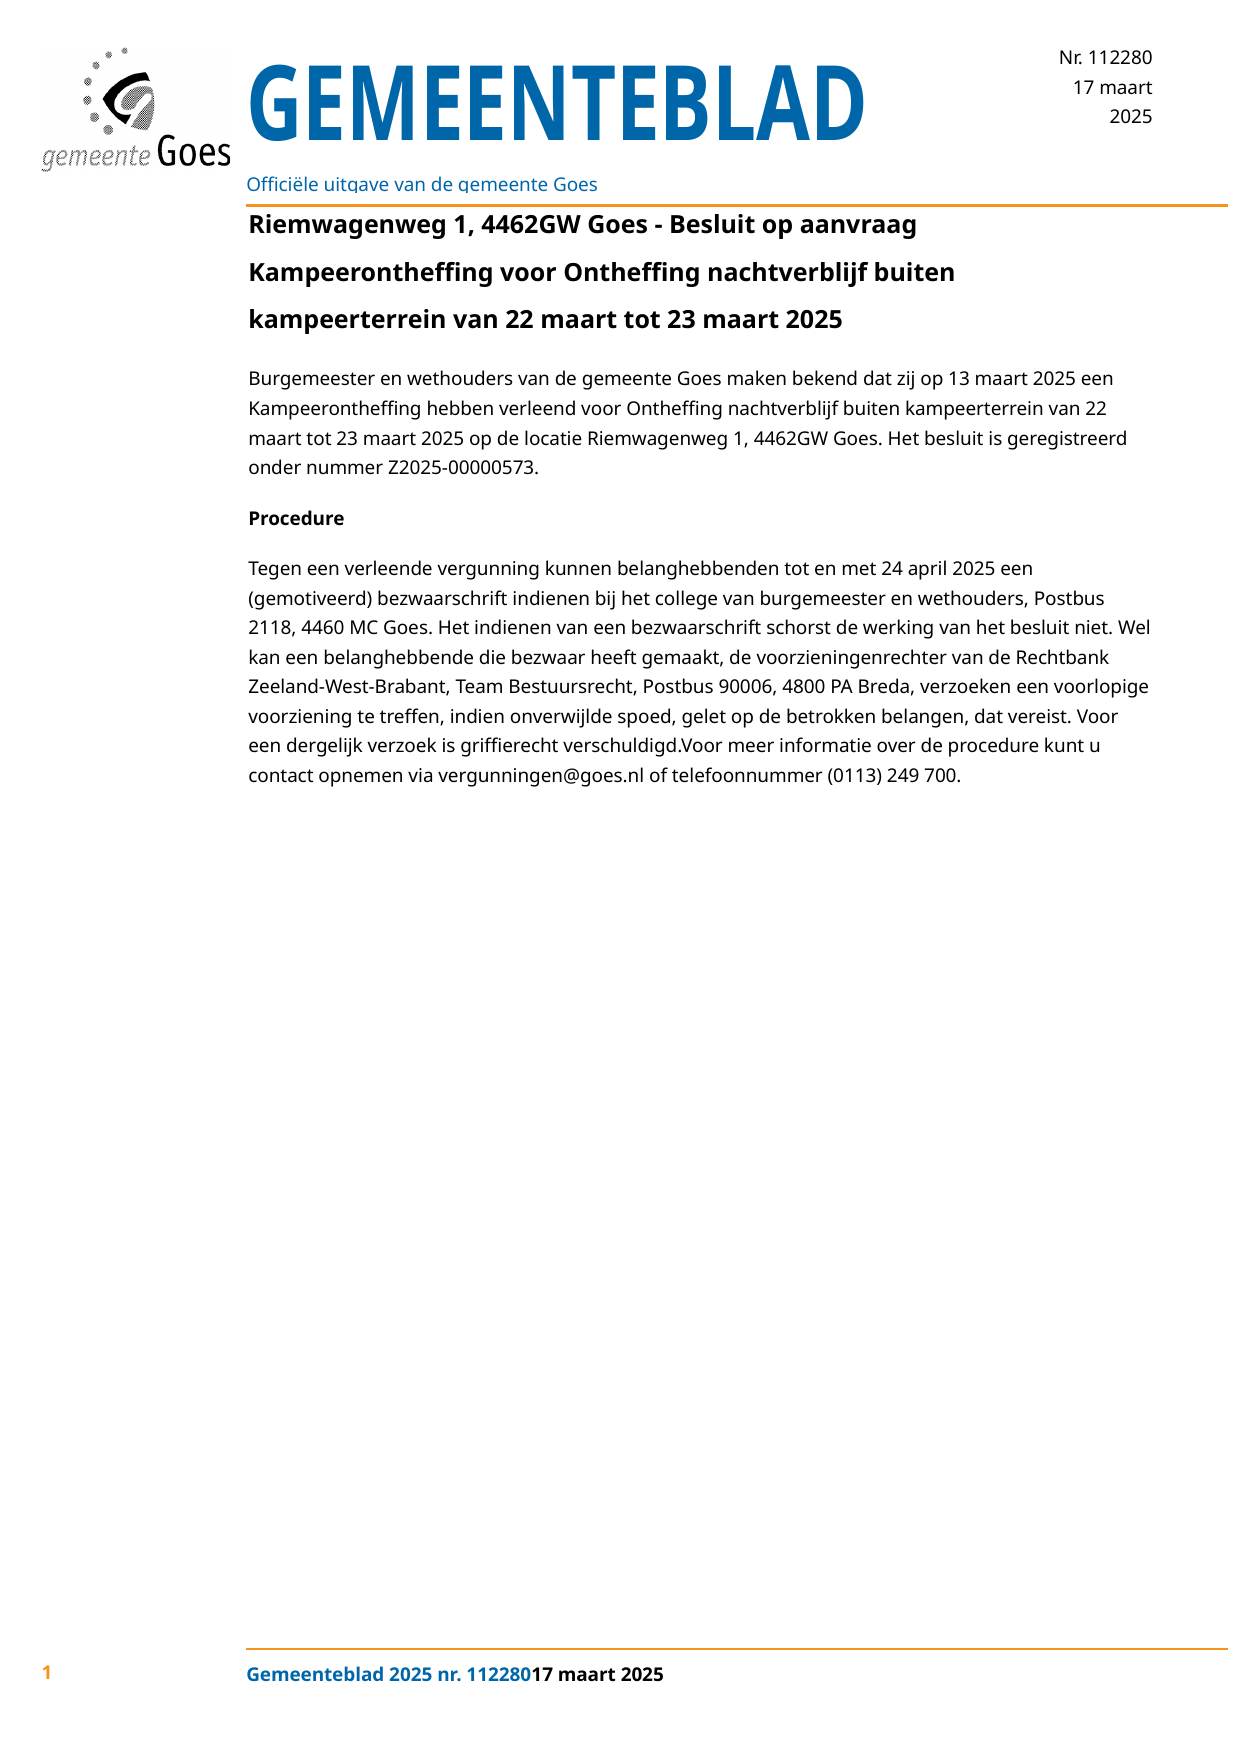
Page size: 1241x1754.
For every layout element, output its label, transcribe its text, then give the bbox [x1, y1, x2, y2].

text Procedure [248, 505, 1152, 530]
text Burgemeester en wethouders van de gemeente Goes maken bekend dat zij op 13 maart 2025 een Kampeerontheffing hebben verleend voor Ontheffing nachtverblijf buiten kampeerterrein van 22 maart tot 23 maart 2025 op de locatie Riemwagenweg 1, 4462GW Goes. Het besluit is geregistreerd onder nummer Z2025-00000573. [248, 366, 1152, 480]
text Tegen een verleende vergunning kunnen belanghebbenden tot en met 24 april 2025 een (gemotiveerd) bezwaarschrift indienen bij het college van burgemeester en wethouders, Postbus 2118, 4460 MC Goes. Het indienen van een bezwaarschrift schorst de werking van het besluit niet. Wel kan een belanghebbende die bezwaar heeft gemaakt, de voorzieningenrechter van de Rechtbank Zeeland-West-Brabant, Team Bestuursrecht, Postbus 90006, 4800 PA Breda, verzoeken een voorlopige voorziening te treffen, indien onverwijlde spoed, gelet op de betrokken belangen, dat vereist. Voor een dergelijk verzoek is griffierecht verschuldigd.Voor meer informatie over de procedure kunt u contact opnemen via vergunningen@goes.nl of telefoonnummer (0113) 249 700. [248, 555, 1152, 788]
text Riemwagenweg 1, 4462GW Goes - Besluit op aanvraag Kampeerontheffing voor Ontheffing nachtverblijf buiten kampeerterrein van 22 maart tot 23 maart 2025 [248, 207, 1152, 336]
picture [41, 47, 231, 172]
